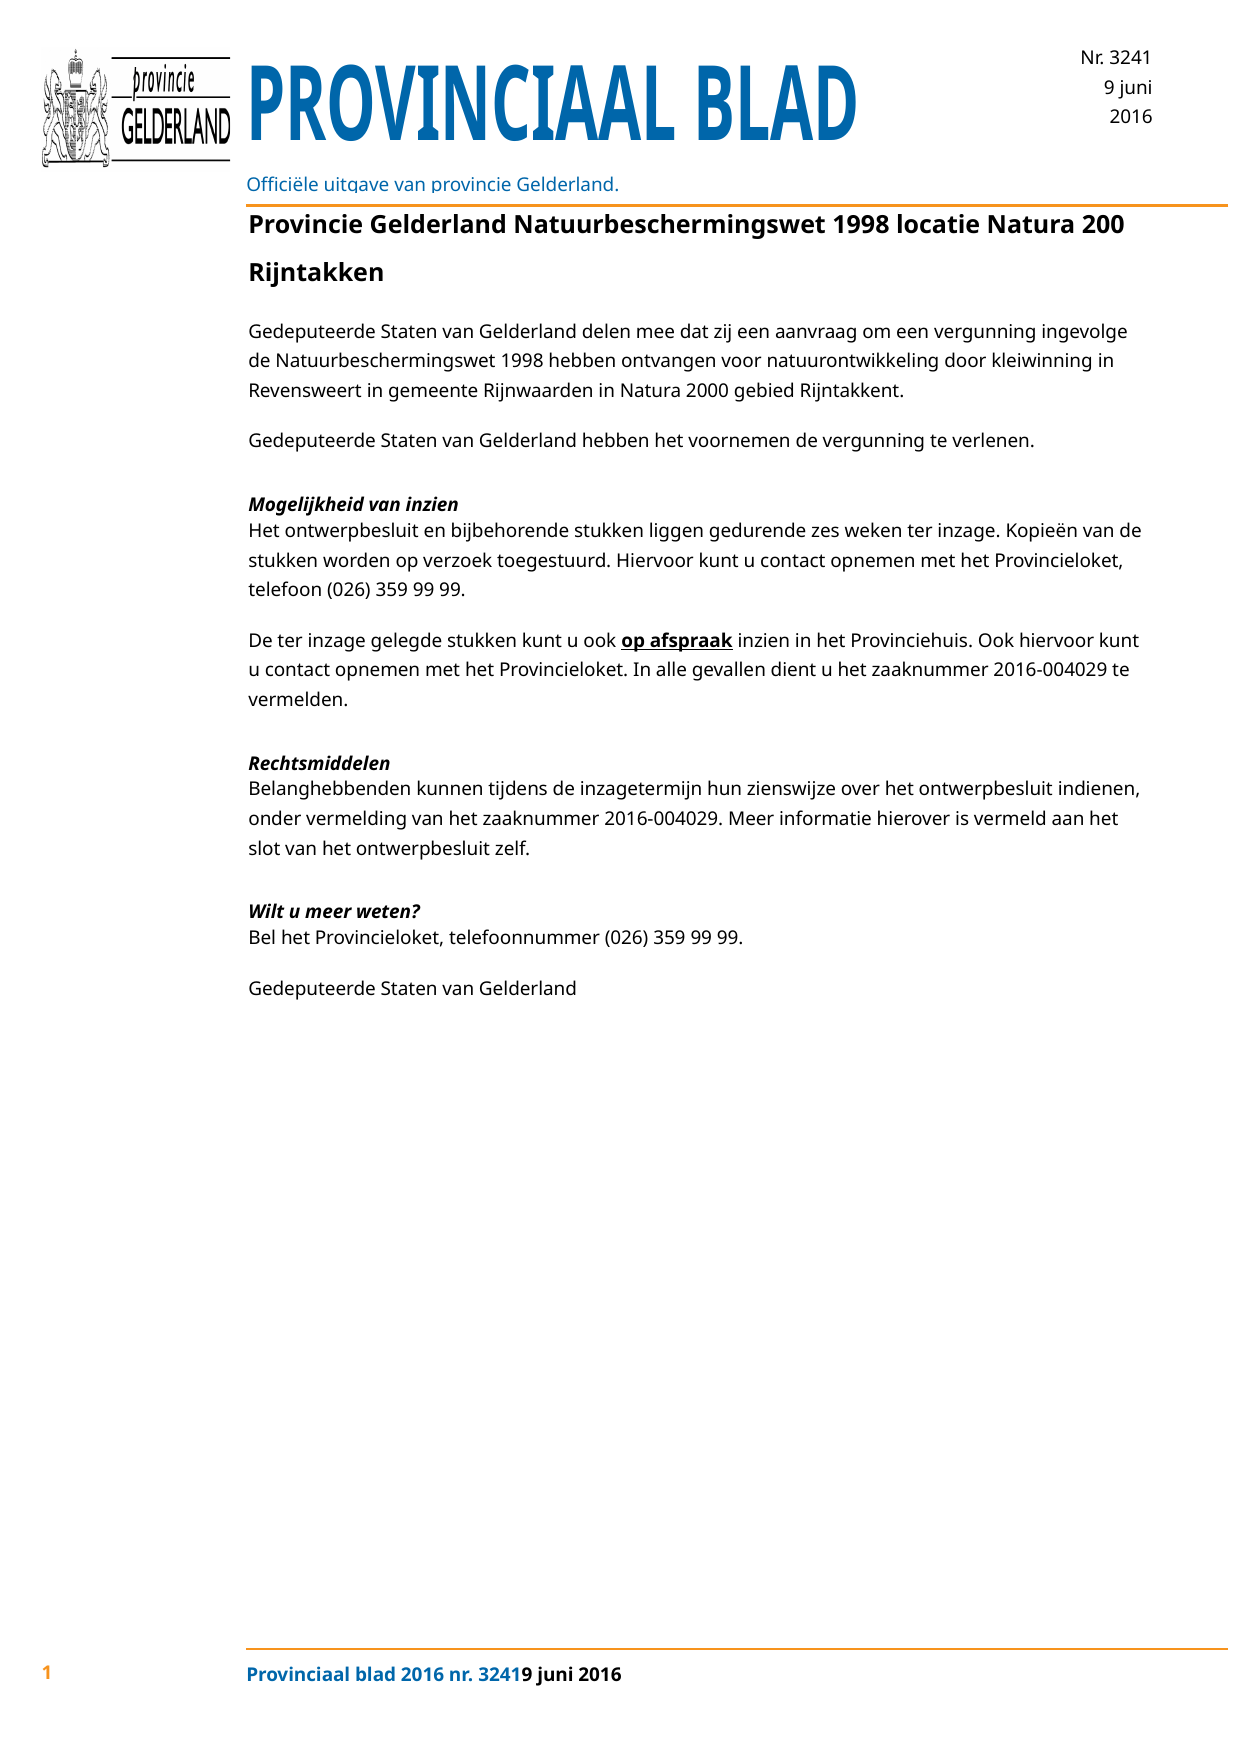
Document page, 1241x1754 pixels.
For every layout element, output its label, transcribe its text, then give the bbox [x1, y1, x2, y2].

text Het ontwerpbesluit en bijbehorende stukken liggen gedurende zes weken ter inzage. Kopieën van de stukken worden op verzoek toegestuurd. Hiervoor kunt u contact opnemen met het Provincieloket, telefoon (026) 359 99 99. [248, 517, 1152, 602]
text Mogelijkheid van inzien [248, 491, 1152, 517]
picture [41, 47, 231, 172]
text Rechtsmiddelen [248, 750, 1152, 776]
text Wilt u meer weten? [248, 899, 1152, 924]
text Gedeputeerde Staten van Gelderland hebben het voornemen de vergunning te verlenen. [248, 427, 1152, 453]
text Bel het Provincieloket, telefoonnummer (026) 359 99 99. [248, 924, 1152, 950]
text Gedeputeerde Staten van Gelderland [248, 975, 1152, 1001]
text De ter inzage gelegde stukken kunt u ook op afspraak inzien in het Provinciehuis. Ook hiervoor kunt u contact opnemen met het Provincieloket. In alle gevallen dient u het zaaknummer 2016-004029 te vermelden. [248, 627, 1152, 712]
text Gedeputeerde Staten van Gelderland delen mee dat zij een aanvraag om een vergunning ingevolge de Natuurbeschermingswet 1998 hebben ontvangen voor natuurontwikkeling door kleiwinning in Revensweert in gemeente Rijnwaarden in Natura 2000 gebied Rijntakkent. [248, 318, 1152, 403]
text Belanghebbenden kunnen tijdens de inzagetermijn hun zienswijze over het ontwerpbesluit indienen, onder vermelding van het zaaknummer 2016-004029. Meer informatie hierover is vermeld aan het slot van het ontwerpbesluit zelf. [248, 776, 1152, 861]
text Provincie Gelderland Natuurbeschermingswet 1998 locatie Natura 200 Rijntakken [248, 207, 1152, 288]
